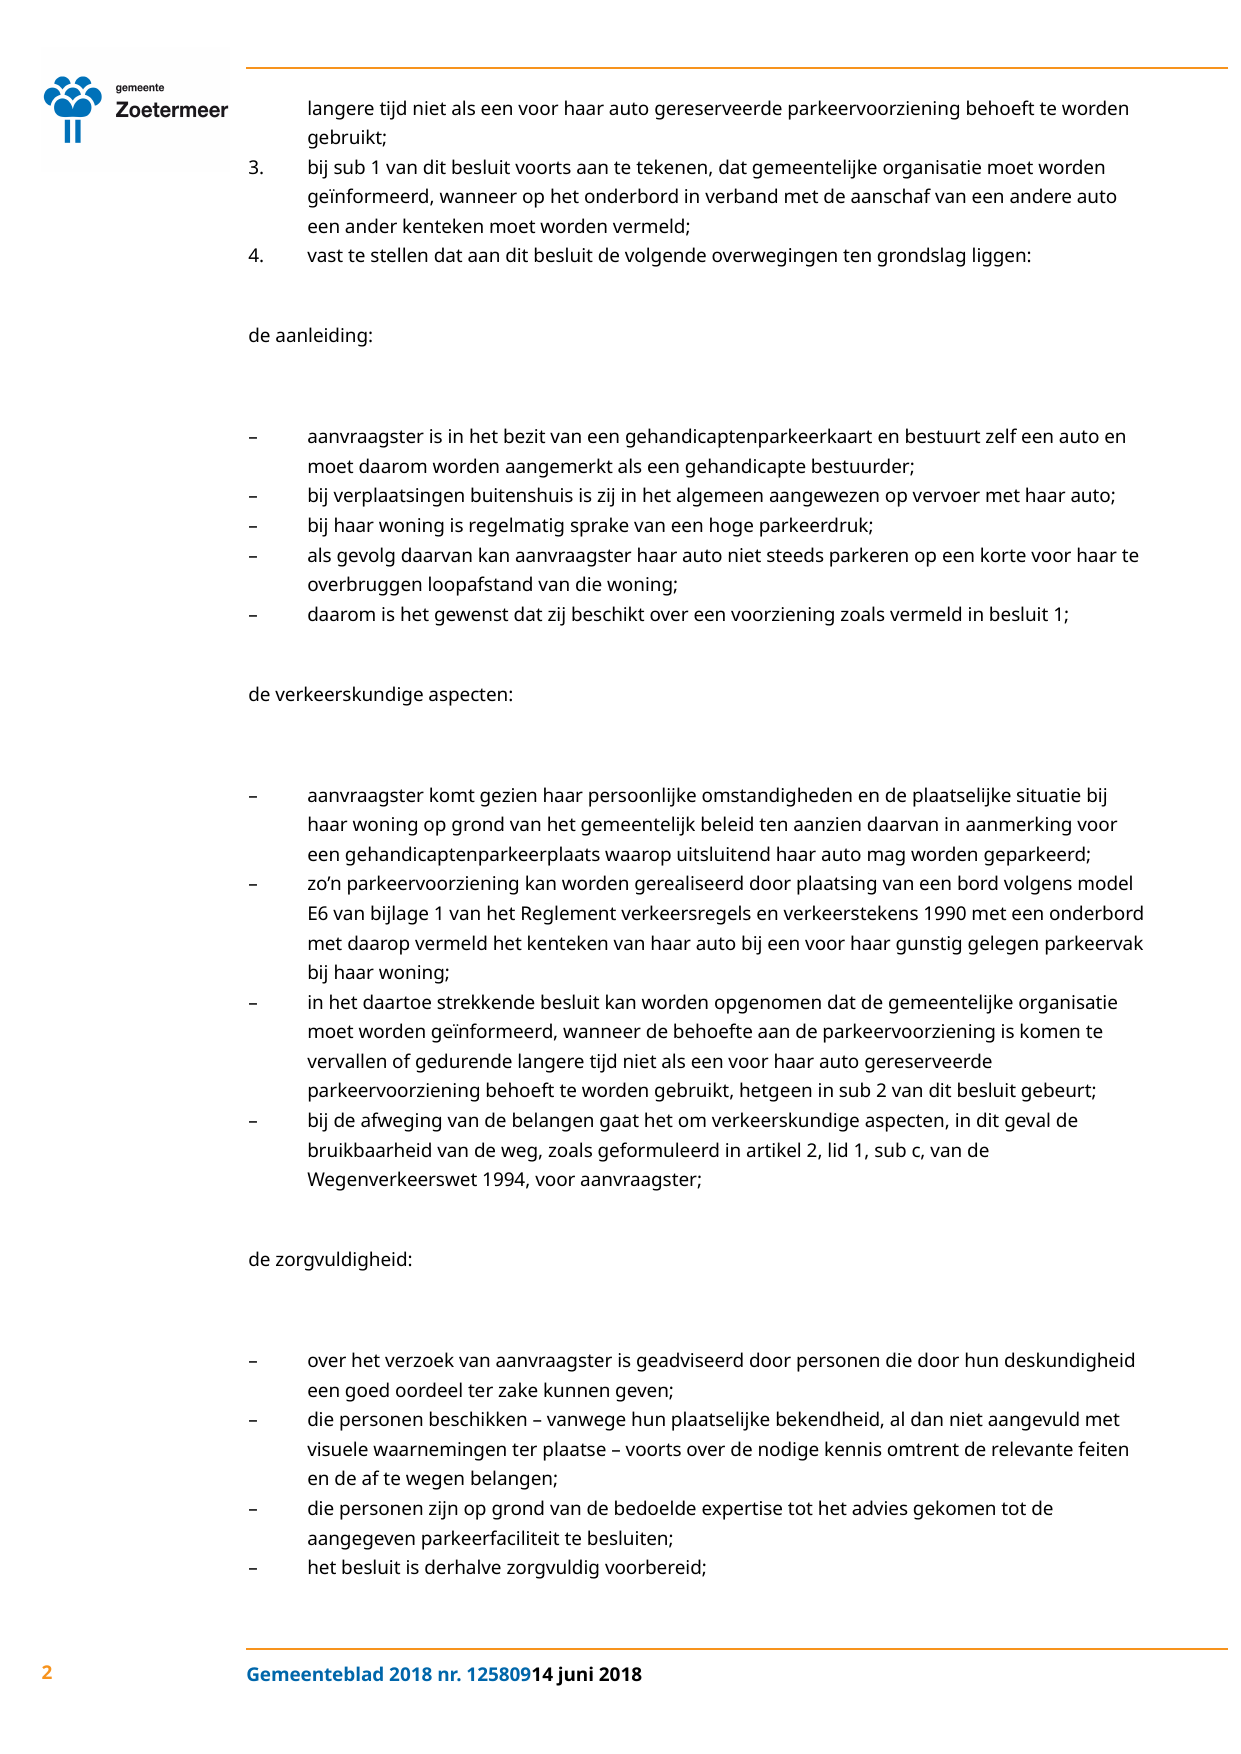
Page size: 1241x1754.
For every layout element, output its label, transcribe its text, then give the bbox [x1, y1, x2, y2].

picture [41, 47, 231, 172]
list bij verplaatsingen buitenshuis is zij in het algemeen aangewezen op vervoer met haar auto; [248, 483, 1152, 508]
list die personen zijn op grond van de bedoelde expertise tot het advies gekomen tot de aangegeven parkeerfaciliteit te besluiten; [248, 1495, 1152, 1551]
list aanvraagster komt gezien haar persoonlijke omstandigheden en de plaatselijke situatie bij haar woning op grond van het gemeentelijk beleid ten aanzien daarvan in aanmerking voor een gehandicaptenparkeerplaats waarop uitsluitend haar auto mag worden geparkeerd; [248, 782, 1152, 867]
text de verkeerskundige aspecten: [248, 681, 1152, 707]
list in het daartoe strekkende besluit kan worden opgenomen dat de gemeentelijke organisatie moet worden geïnformeerd, wanneer de behoefte aan de parkeervoorziening is komen te vervallen of gedurende langere tijd niet als een voor haar auto gereserveerde parkeervoorziening behoeft te worden gebruikt, hetgeen in sub 2 van dit besluit gebeurt; [248, 989, 1152, 1103]
text de zorgvuldigheid: [248, 1246, 1152, 1272]
list langere tijd niet als een voor haar auto gereserveerde parkeervoorziening behoeft te worden gebruikt; [248, 95, 1152, 150]
list die personen beschikken – vanwege hun plaatselijke bekendheid, al dan niet aangevuld met visuele waarnemingen ter plaatse – voorts over de nodige kennis omtrent de relevante feiten en de af te wegen belangen; [248, 1406, 1152, 1491]
list over het verzoek van aanvraagster is geadviseerd door personen die door hun deskundigheid een goed oordeel ter zake kunnen geven; [248, 1347, 1152, 1403]
list bij haar woning is regelmatig sprake van een hoge parkeerdruk; [248, 512, 1152, 538]
list vast te stellen dat aan dit besluit de volgende overwegingen ten grondslag liggen: [248, 243, 1152, 268]
list daarom is het gewenst dat zij beschikt over een voorziening zoals vermeld in besluit 1; [248, 601, 1152, 627]
list bij sub 1 van dit besluit voorts aan te tekenen, dat gemeentelijke organisatie moet worden geïnformeerd, wanneer op het onderbord in verband met de aanschaf van een andere auto een ander kenteken moet worden vermeld; [248, 154, 1152, 239]
list zo’n parkeervoorziening kan worden gerealiseerd door plaatsing van een bord volgens model E6 van bijlage 1 van het Reglement verkeersregels en verkeerstekens 1990 met een onderbord met daarop vermeld het kenteken van haar auto bij een voor haar gunstig gelegen parkeervak bij haar woning; [248, 871, 1152, 985]
list aanvraagster is in het bezit van een gehandicaptenparkeerkaart en bestuurt zelf een auto en moet daarom worden aangemerkt als een gehandicapte bestuurder; [248, 423, 1152, 479]
list bij de afweging van de belangen gaat het om verkeerskundige aspecten, in dit geval de bruikbaarheid van de weg, zoals geformuleerd in artikel 2, lid 1, sub c, van de Wegenverkeerswet 1994, voor aanvraagster; [248, 1107, 1152, 1192]
list het besluit is derhalve zorgvuldig voorbereid; [248, 1554, 1152, 1580]
text de aanleiding: [248, 323, 1152, 348]
list als gevolg daarvan kan aanvraagster haar auto niet steeds parkeren op een korte voor haar te overbruggen loopafstand van die woning; [248, 542, 1152, 597]
